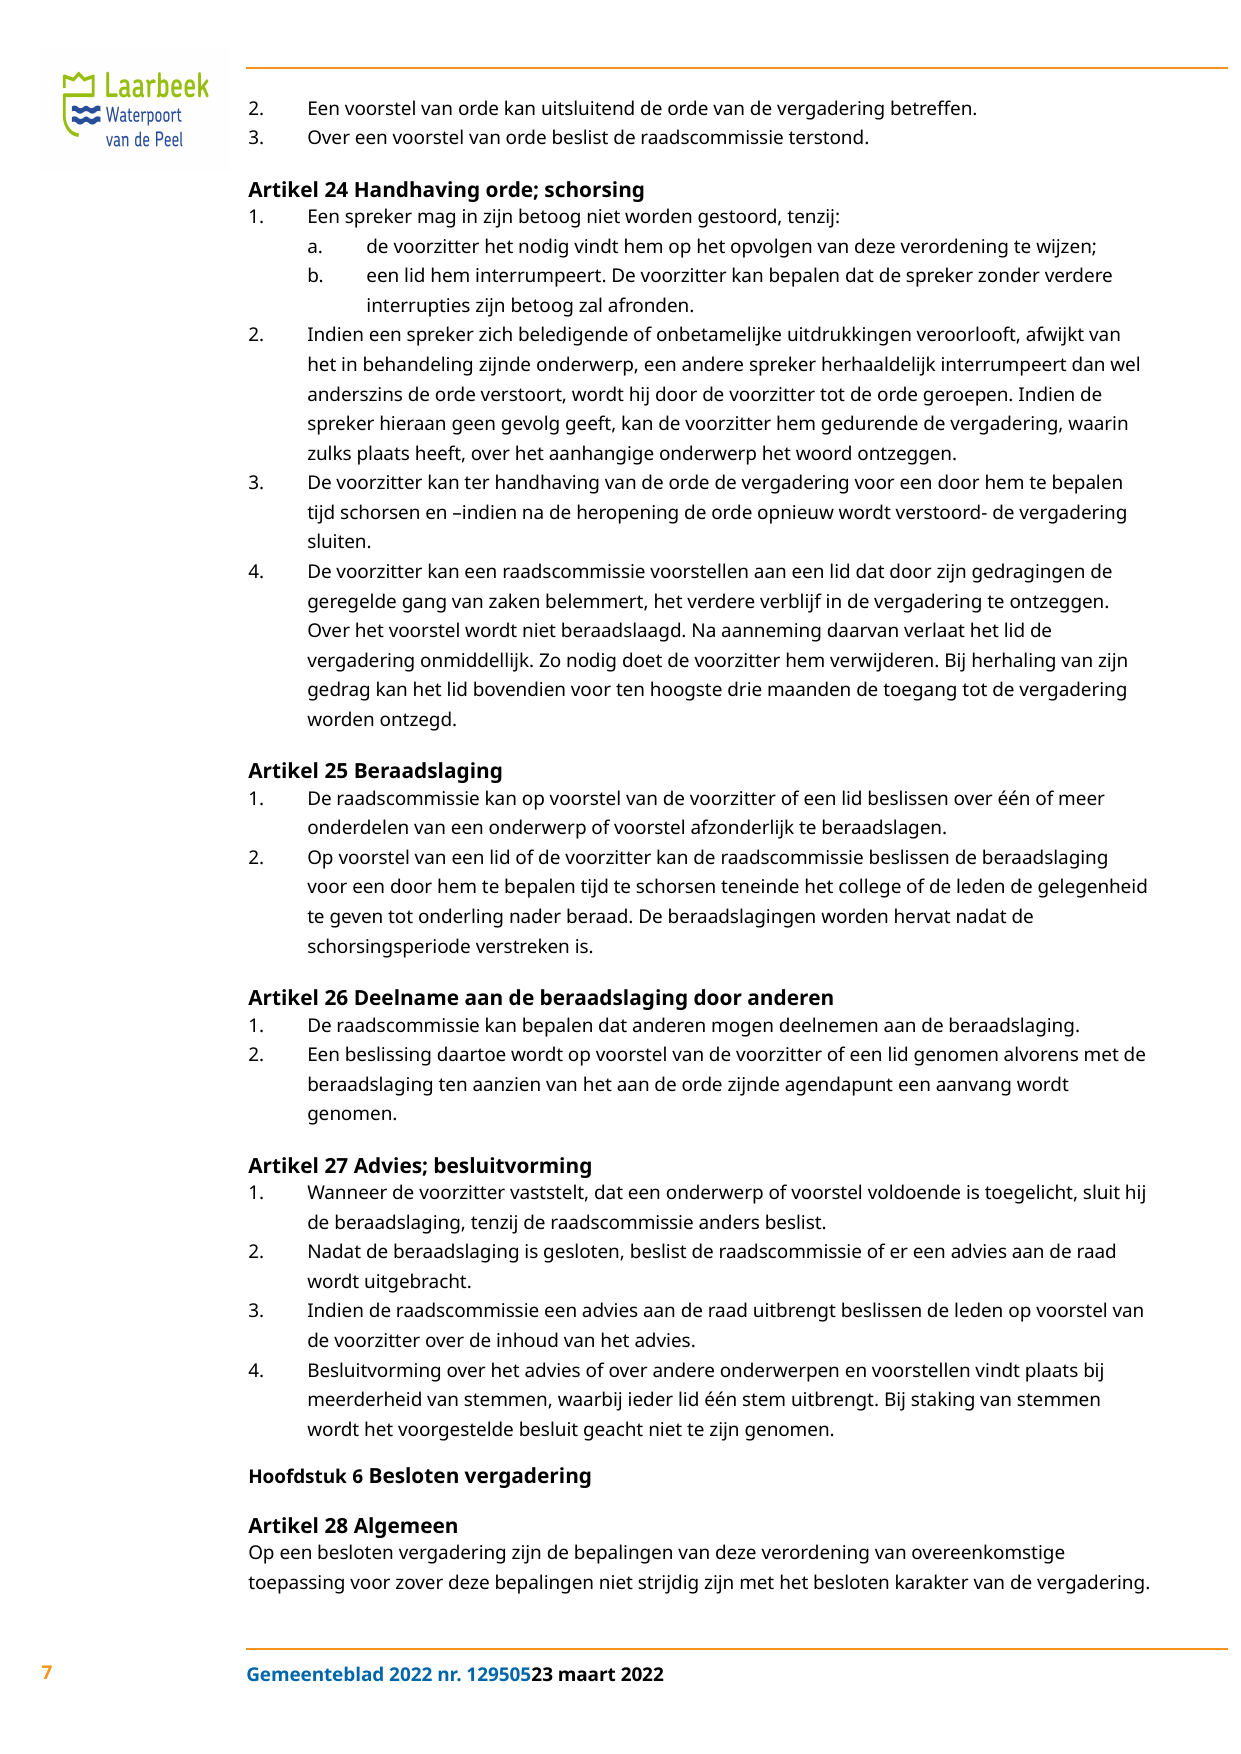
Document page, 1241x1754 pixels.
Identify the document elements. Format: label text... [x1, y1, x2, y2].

list Op voorstel van een lid of de voorzitter kan de raadscommissie beslissen de beraadslaging voor een door hem te bepalen tijd te schorsen teneinde het college of de leden de gelegenheid te geven tot onderling nader beraad. De beraadslagingen worden hervat nadat de schorsingsperiode verstreken is. [248, 844, 1152, 959]
text Artikel 27 Advies; besluitvorming [248, 1151, 1152, 1179]
list Wanneer de voorzitter vaststelt, dat een onderwerp of voorstel voldoende is toegelicht, sluit hij de beraadslaging, tenzij de raadscommissie anders beslist. [248, 1179, 1152, 1235]
list De voorzitter kan ter handhaving van de orde de vergadering voor een door hem te bepalen tijd schorsen en –indien na de heropening de orde opnieuw wordt verstoord- de vergadering sluiten. [248, 469, 1152, 554]
picture [41, 47, 231, 172]
text Artikel 26 Deelname aan de beraadslaging door anderen [248, 983, 1152, 1012]
list Besluitvorming over het advies of over andere onderwerpen en voorstellen vindt plaats bij meerderheid van stemmen, waarbij ieder lid één stem uitbrengt. Bij staking van stemmen wordt het voorgestelde besluit geacht niet te zijn genomen. [248, 1357, 1152, 1442]
list De raadscommissie kan bepalen dat anderen mogen deelnemen aan de beraadslaging. [248, 1012, 1152, 1037]
list Een spreker mag in zijn betoog niet worden gestoord, tenzij: [248, 203, 1152, 229]
list Indien een spreker zich beledigende of onbetamelijke uitdrukkingen veroorlooft, afwijkt van het in behandeling zijnde onderwerp, een andere spreker herhaaldelijk interrumpeert dan wel anderszins de orde verstoort, wordt hij door de voorzitter tot de orde geroepen. Indien de spreker hieraan geen gevolg geeft, kan de voorzitter hem gedurende de vergadering, waarin zulks plaats heeft, over het aanhangige onderwerp het woord ontzeggen. [248, 322, 1152, 466]
text Op een besloten vergadering zijn de bepalingen van deze verordening van overeenkomstige toepassing voor zover deze bepalingen niet strijdig zijn met het besloten karakter van de vergadering. [248, 1539, 1152, 1595]
list Nadat de beraadslaging is gesloten, beslist de raadscommissie of er een advies aan de raad wordt uitgebracht. [248, 1238, 1152, 1294]
text Artikel 24 Handhaving orde; schorsing [248, 175, 1152, 203]
list de voorzitter het nodig vindt hem op het opvolgen van deze verordening te wijzen; [307, 233, 1152, 258]
list Een beslissing daartoe wordt op voorstel van de voorzitter of een lid genomen alvorens met de beraadslaging ten aanzien van het aan de orde zijnde agendapunt een aanvang wordt genomen. [248, 1041, 1152, 1126]
list De raadscommissie kan op voorstel van de voorzitter of een lid beslissen over één of meer onderdelen van een onderwerp of voorstel afzonderlijk te beraadslagen. [248, 785, 1152, 840]
list Een voorstel van orde kan uitsluitend de orde van de vergadering betreffen. [248, 95, 1152, 121]
text Artikel 28 Algemeen [248, 1511, 1152, 1539]
text Hoofdstuk 6 Besloten vergadering [248, 1462, 1152, 1490]
list Indien de raadscommissie een advies aan de raad uitbrengt beslissen de leden op voorstel van de voorzitter over de inhoud van het advies. [248, 1298, 1152, 1353]
list De voorzitter kan een raadscommissie voorstellen aan een lid dat door zijn gedragingen de geregelde gang van zaken belemmert, het verdere verblijf in de vergadering te ontzeggen. Over het voorstel wordt niet beraadslaagd. Na aanneming daarvan verlaat het lid de vergadering onmiddellijk. Zo nodig doet de voorzitter hem verwijderen. Bij herhaling van zijn gedrag kan het lid bovendien voor ten hoogste drie maanden de toegang tot de vergadering worden ontzegd. [248, 558, 1152, 732]
list een lid hem interrumpeert. De voorzitter kan bepalen dat de spreker zonder verdere interrupties zijn betoog zal afronden. [307, 262, 1152, 318]
text Artikel 25 Beraadslaging [248, 757, 1152, 785]
list Over een voorstel van orde beslist de raadscommissie terstond. [248, 124, 1152, 150]
